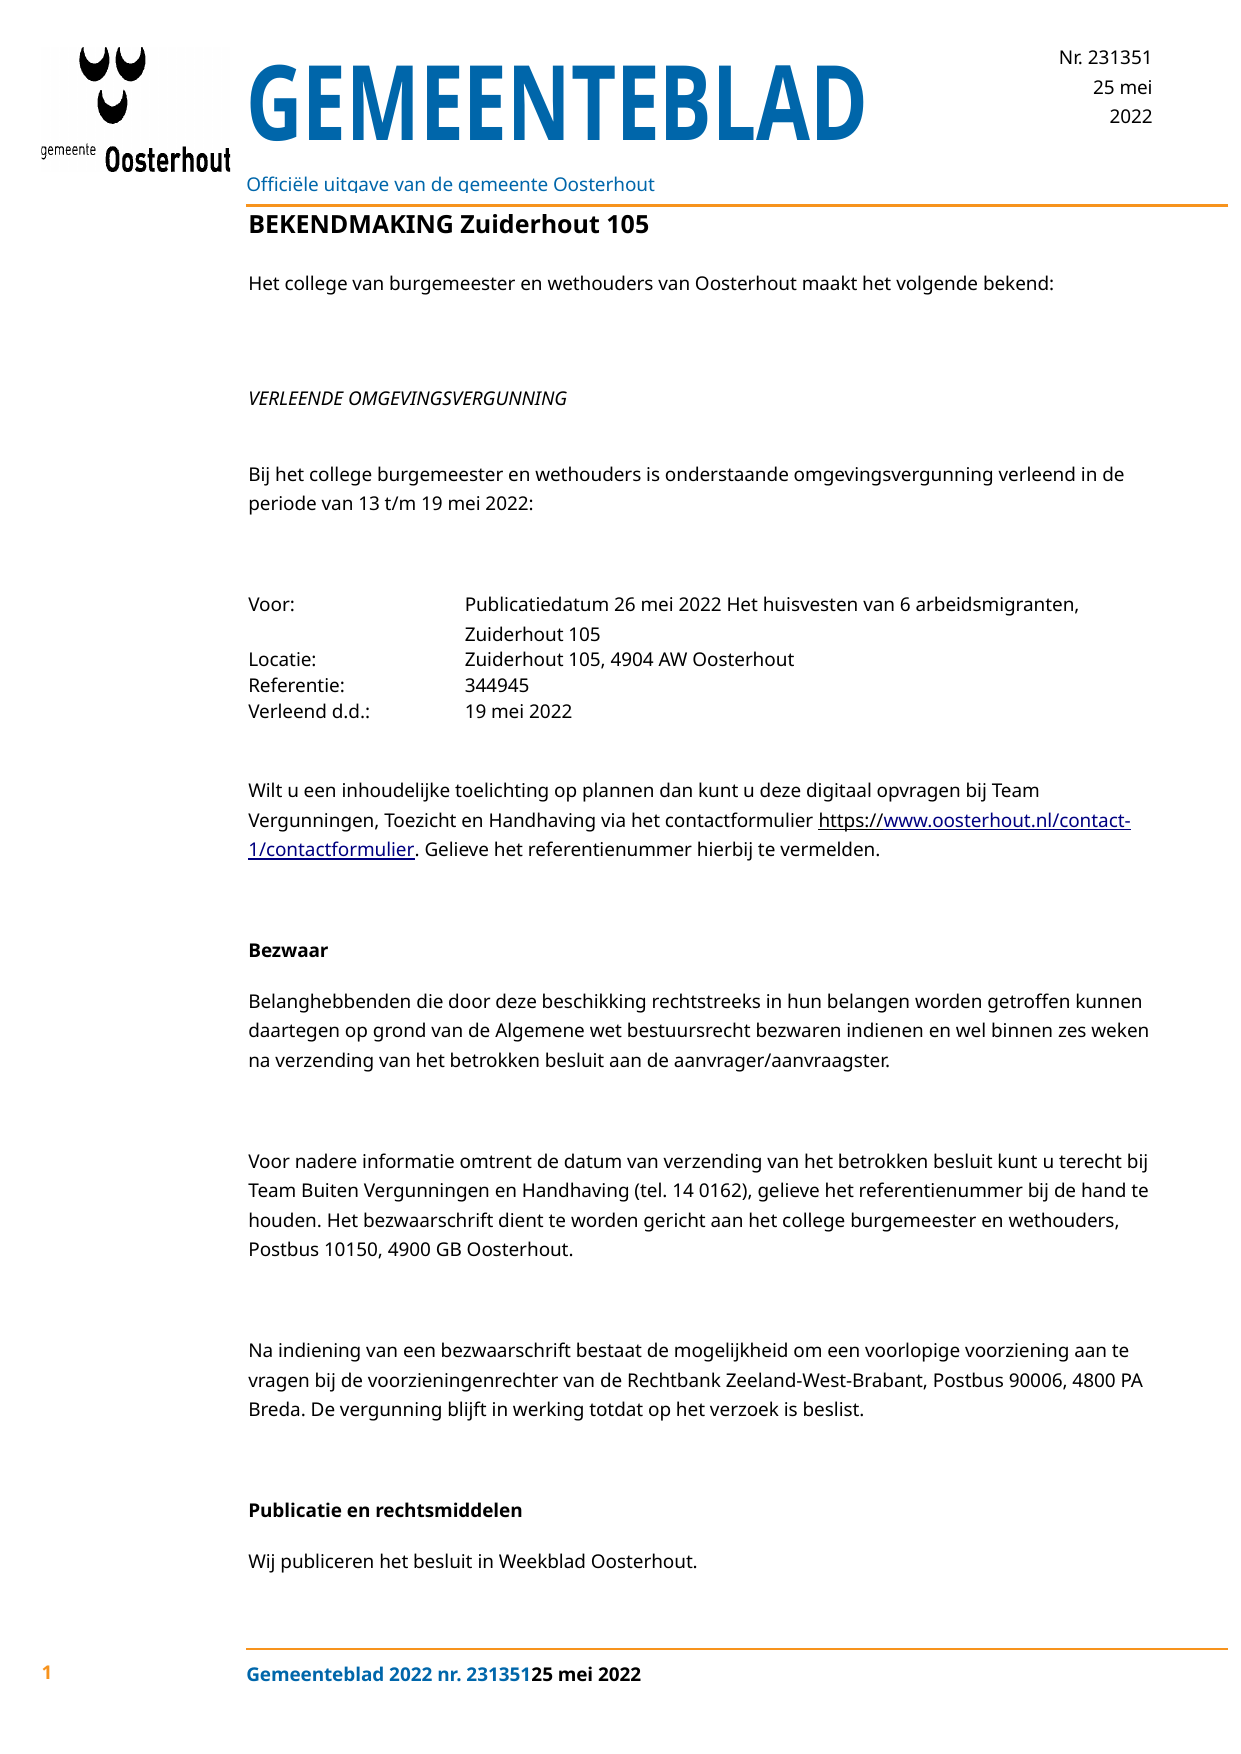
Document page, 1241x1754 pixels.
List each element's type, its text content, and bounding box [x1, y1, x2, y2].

text Voor nadere informatie omtrent de datum van verzending van het betrokken besluit kunt u terecht bij Team Buiten Vergunningen en Handhaving (tel. 14 0162), gelieve het referentienummer bij de hand te houden. Het bezwaarschrift dient te worden gericht aan het college burgemeester en wethouders, Postbus 10150, 4900 GB Oosterhout. [248, 1148, 1152, 1262]
text BEKENDMAKING Zuiderhout 105 [248, 207, 1152, 241]
text Bezwaar [248, 937, 1152, 963]
text VERLEENDE OMGEVINGSVERGUNNING [248, 385, 1152, 410]
table_cell Locatie: [248, 647, 464, 672]
table_cell Zuiderhout 105, 4904 AW Oosterhout [465, 647, 1152, 672]
picture [41, 47, 231, 172]
table_header Publicatiedatum 26 mei 2022 Het huisvesten van 6 arbeidsmigranten, Zuiderhout 105 [465, 591, 1152, 647]
table_cell Referentie: [248, 673, 464, 698]
table_header Voor: [248, 591, 464, 647]
text Bij het college burgemeester en wethouders is onderstaande omgevingsvergunning verleend in de periode van 13 t/m 19 mei 2022: [248, 461, 1152, 516]
text Het college van burgemeester en wethouders van Oosterhout maakt het volgende bekend: [248, 270, 1152, 296]
table_cell 344945 [465, 673, 1152, 698]
text Publicatie en rechtsmiddelen [248, 1497, 1152, 1523]
text Na indiening van een bezwaarschrift bestaat de mogelijkheid om een voorlopige voorziening aan te vragen bij de voorzieningenrechter van de Rechtbank Zeeland-West-Brabant, Postbus 90006, 4800 PA Breda. De vergunning blijft in werking totdat op het verzoek is beslist. [248, 1337, 1152, 1422]
text Wilt u een inhoudelijke toelichting op plannen dan kunt u deze digitaal opvragen bij Team Vergunningen, Toezicht en Handhaving via het contactformulier https://www.oosterhout.nl/contact-1/contactformulier. Gelieve het referentienummer hierbij te vermelden. [248, 777, 1152, 862]
table_cell Verleend d.d.: [248, 698, 464, 724]
text Belanghebbenden die door deze beschikking rechtstreeks in hun belangen worden getroffen kunnen daartegen op grond van de Algemene wet bestuursrecht bezwaren indienen en wel binnen zes weken na verzending van het betrokken besluit aan de aanvrager/aanvraagster. [248, 988, 1152, 1073]
text Wij publiceren het besluit in Weekblad Oosterhout. [248, 1548, 1152, 1574]
table_cell 19 mei 2022 [465, 698, 1152, 724]
